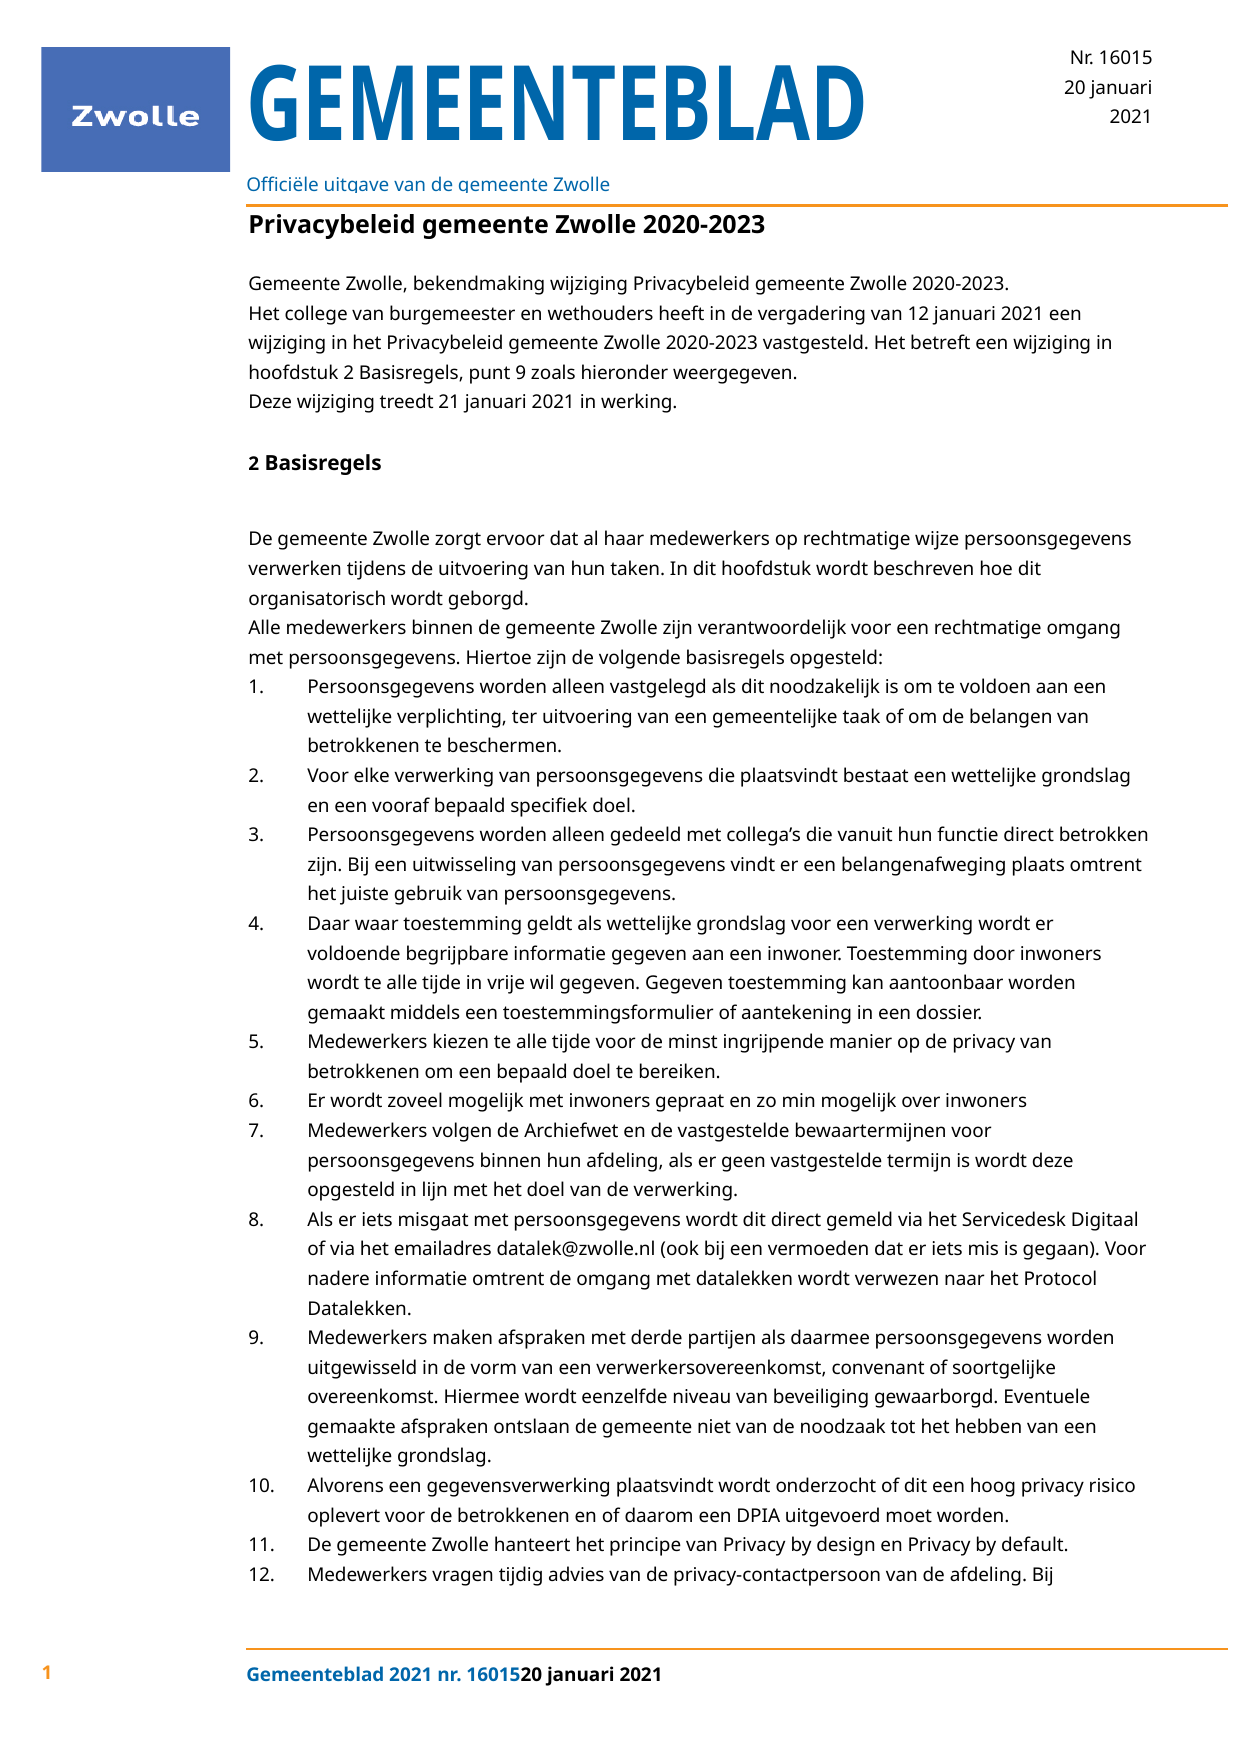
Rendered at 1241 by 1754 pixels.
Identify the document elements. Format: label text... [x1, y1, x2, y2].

list Voor elke verwerking van persoonsgegevens die plaatsvindt bestaat een wettelijke grondslag en een vooraf bepaald specifiek doel. [248, 762, 1152, 817]
text Gemeente Zwolle, bekendmaking wijziging Privacybeleid gemeente Zwolle 2020-2023. [248, 270, 1152, 296]
text Alle medewerkers binnen de gemeente Zwolle zijn verantwoordelijk voor een rechtmatige omgang met persoonsgegevens. Hiertoe zijn de volgende basisregels opgesteld: [248, 614, 1152, 669]
list Als er iets misgaat met persoonsgegevens wordt dit direct gemeld via het Servicedesk Digitaal of via het emailadres datalek@zwolle.nl (ook bij een vermoeden dat er iets mis is gegaan). Voor nadere informatie omtrent de omgang met datalekken wordt verwezen naar het Protocol Datalekken. [248, 1206, 1152, 1320]
text Het college van burgemeester en wethouders heeft in de vergadering van 12 januari 2021 een wijziging in het Privacybeleid gemeente Zwolle 2020-2023 vastgesteld. Het betreft een wijziging in hoofdstuk 2 Basisregels, punt 9 zoals hieronder weergegeven. [248, 300, 1152, 385]
list De gemeente Zwolle hanteert het principe van Privacy by design en Privacy by default. [248, 1531, 1152, 1557]
picture [41, 47, 231, 172]
list Daar waar toestemming geldt als wettelijke grondslag voor een verwerking wordt er voldoende begrijpbare informatie gegeven aan een inwoner. Toestemming door inwoners wordt te alle tijde in vrije wil gegeven. Gegeven toestemming kan aantoonbaar worden gemaakt middels een toestemmingsformulier of aantekening in een dossier. [248, 910, 1152, 1024]
list Er wordt zoveel mogelijk met inwoners gepraat en zo min mogelijk over inwoners [248, 1088, 1152, 1113]
list Persoonsgegevens worden alleen vastgelegd als dit noodzakelijk is om te voldoen aan een wettelijke verplichting, ter uitvoering van een gemeentelijke taak of om de belangen van betrokkenen te beschermen. [248, 673, 1152, 758]
text 2 Basisregels [248, 448, 1152, 476]
list Medewerkers kiezen te alle tijde voor de minst ingrijpende manier op de privacy van betrokkenen om een bepaald doel te bereiken. [248, 1028, 1152, 1084]
list Alvorens een gegevensverwerking plaatsvindt wordt onderzocht of dit een hoog privacy risico oplevert voor de betrokkenen en of daarom een DPIA uitgevoerd moet worden. [248, 1472, 1152, 1527]
text Deze wijziging treedt 21 januari 2021 in werking. [248, 389, 1152, 414]
list Medewerkers maken afspraken met derde partijen als daarmee persoonsgegevens worden uitgewisseld in de vorm van een verwerkersovereenkomst, convenant of soortgelijke overeenkomst. Hiermee wordt eenzelfde niveau van beveiliging gewaarborgd. Eventuele gemaakte afspraken ontslaan de gemeente niet van de noodzaak tot het hebben van een wettelijke grondslag. [248, 1324, 1152, 1468]
list Medewerkers volgen de Archiefwet en de vastgestelde bewaartermijnen voor persoonsgegevens binnen hun afdeling, als er geen vastgestelde termijn is wordt deze opgesteld in lijn met het doel van de verwerking. [248, 1117, 1152, 1202]
list Medewerkers vragen tijdig advies van de privacy-contactpersoon van de afdeling. Bij [248, 1561, 1152, 1587]
list Persoonsgegevens worden alleen gedeeld met collega’s die vanuit hun functie direct betrokken zijn. Bij een uitwisseling van persoonsgegevens vindt er een belangenafweging plaats omtrent het juiste gebruik van persoonsgegevens. [248, 821, 1152, 906]
text De gemeente Zwolle zorgt ervoor dat al haar medewerkers op rechtmatige wijze persoonsgegevens verwerken tijdens de uitvoering van hun taken. In dit hoofdstuk wordt beschreven hoe dit organisatorisch wordt geborgd. [248, 526, 1152, 610]
text Privacybeleid gemeente Zwolle 2020-2023 [248, 207, 1152, 241]
